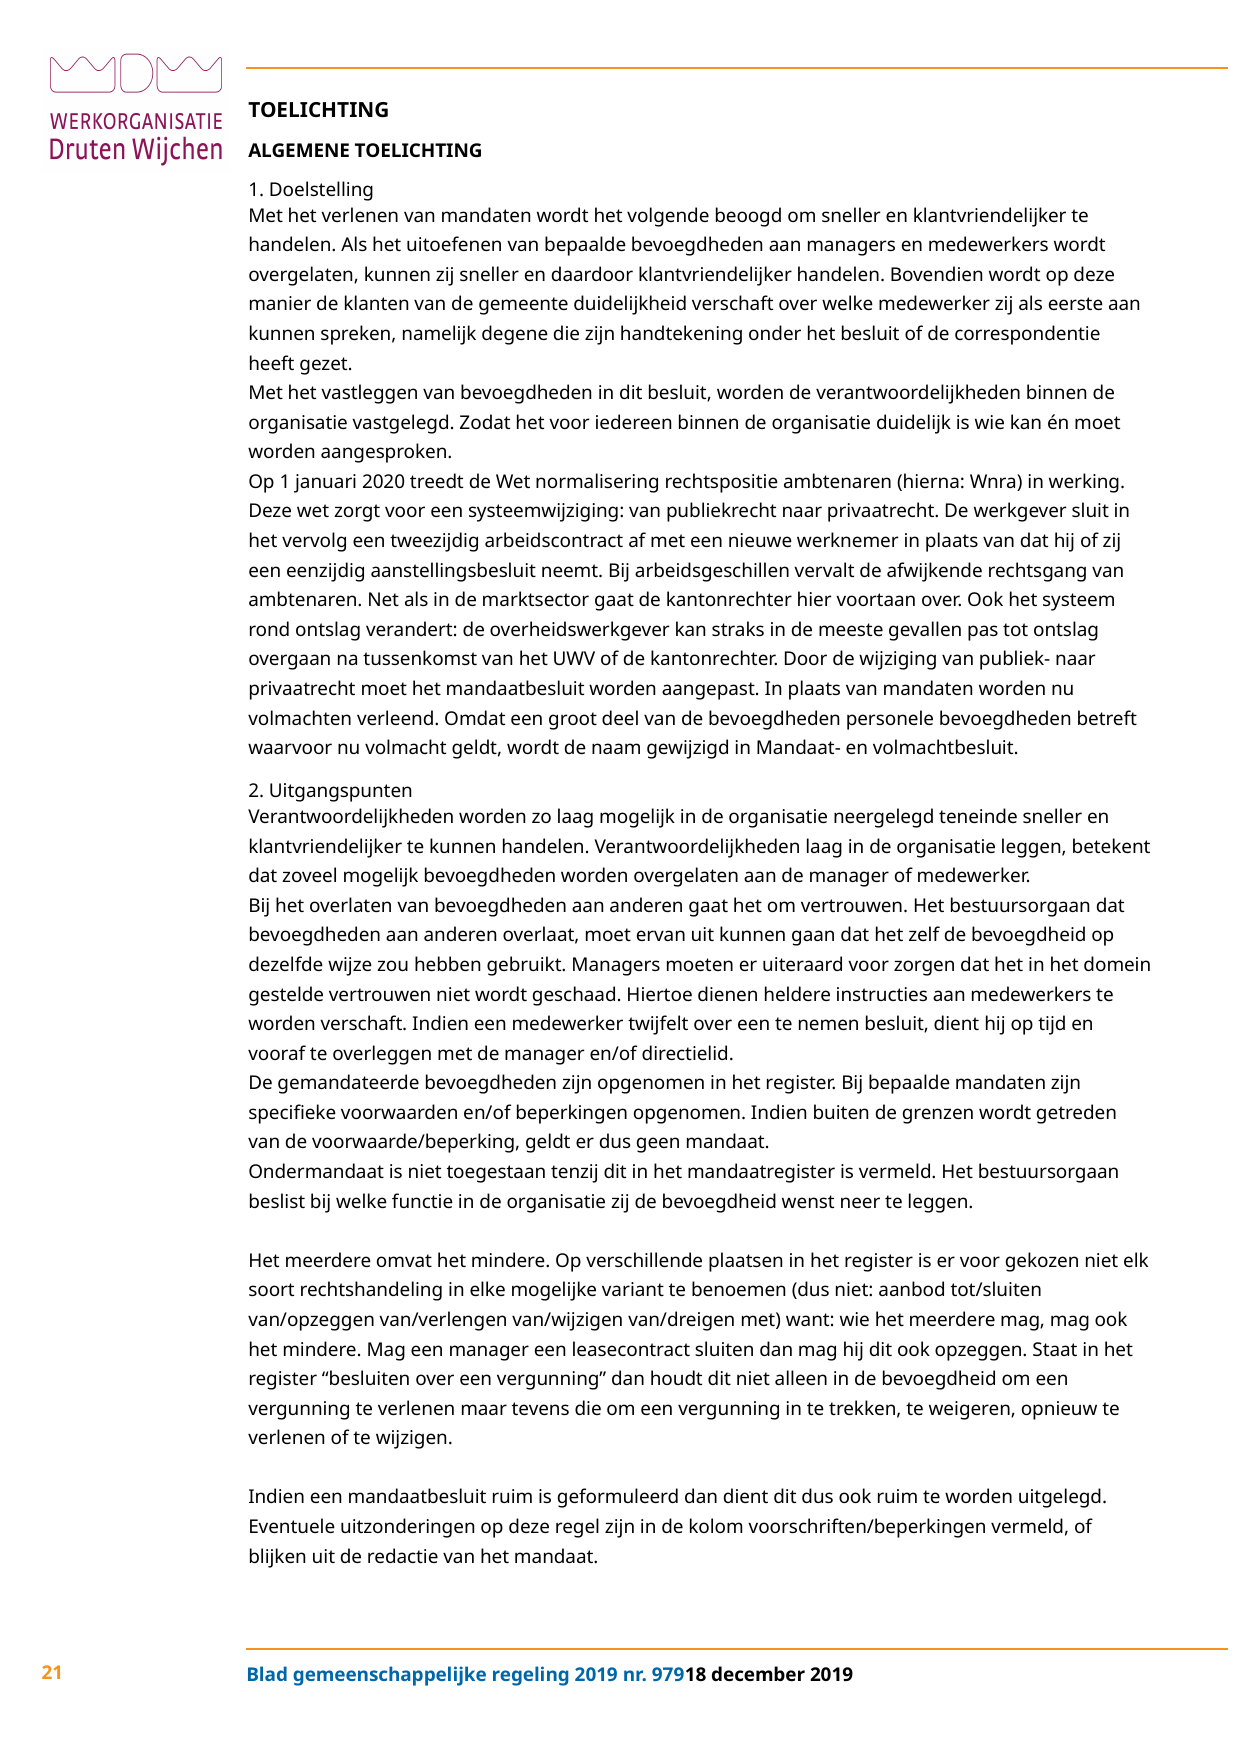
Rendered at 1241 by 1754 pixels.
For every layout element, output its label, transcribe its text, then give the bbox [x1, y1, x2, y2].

text Indien een mandaatbesluit ruim is geformuleerd dan dient dit dus ook ruim te worden uitgelegd. [248, 1484, 1152, 1509]
picture [41, 47, 231, 172]
text ALGEMENE TOELICHTING [248, 137, 1152, 163]
text 1. Doelstelling [248, 176, 1152, 202]
text Bij het overlaten van bevoegdheden aan anderen gaat het om vertrouwen. Het bestuursorgaan dat bevoegdheden aan anderen overlaat, moet ervan uit kunnen gaan dat het zelf de bevoegdheid op dezelfde wijze zou hebben gebruikt. Managers moeten er uiteraard voor zorgen dat het in het domein gestelde vertrouwen niet wordt geschaad. Hiertoe dienen heldere instructies aan medewerkers te worden verschaft. Indien een medewerker twijfelt over een te nemen besluit, dient hij op tijd en vooraf te overleggen met de manager en/of directielid. [248, 892, 1152, 1066]
text Ondermandaat is niet toegestaan tenzij dit in het mandaatregister is vermeld. Het bestuursorgaan beslist bij welke functie in de organisatie zij de bevoegdheid wenst neer te leggen. [248, 1158, 1152, 1213]
text Met het vastleggen van bevoegdheden in dit besluit, worden de verantwoordelijkheden binnen de organisatie vastgelegd. Zodat het voor iedereen binnen de organisatie duidelijk is wie kan én moet worden aangesproken. [248, 379, 1152, 464]
text Het meerdere omvat het mindere. Op verschillende plaatsen in het register is er voor gekozen niet elk soort rechtshandeling in elke mogelijke variant te benoemen (dus niet: aanbod tot/sluiten van/opzeggen van/verlengen van/wijzigen van/dreigen met) want: wie het meerdere mag, mag ook het mindere. Mag een manager een leasecontract sluiten dan mag hij dit ook opzeggen. Staat in het register “besluiten over een vergunning” dan houdt dit niet alleen in de bevoegdheid om een vergunning te verlenen maar tevens die om een vergunning in te trekken, te weigeren, opnieuw te verlenen of te wijzigen. [248, 1247, 1152, 1450]
text Eventuele uitzonderingen op deze regel zijn in de kolom voorschriften/beperkingen vermeld, of blijken uit de redactie van het mandaat. [248, 1513, 1152, 1568]
text 2. Uitgangspunten [248, 777, 1152, 803]
text De gemandateerde bevoegdheden zijn opgenomen in het register. Bij bepaalde mandaten zijn specifieke voorwaarden en/of beperkingen opgenomen. Indien buiten de grenzen wordt getreden van de voorwaarde/beperking, geldt er dus geen mandaat. [248, 1069, 1152, 1154]
text Op 1 januari 2020 treedt de Wet normalisering rechtspositie ambtenaren (hierna: Wnra) in werking. Deze wet zorgt voor een systeemwijziging: van publiekrecht naar privaatrecht. De werkgever sluit in het vervolg een tweezijdig arbeidscontract af met een nieuwe werknemer in plaats van dat hij of zij een eenzijdig aanstellingsbesluit neemt. Bij arbeidsgeschillen vervalt de afwijkende rechtsgang van ambtenaren. Net als in de marktsector gaat de kantonrechter hier voortaan over. Ook het systeem rond ontslag verandert: de overheidswerkgever kan straks in de meeste gevallen pas tot ontslag overgaan na tussenkomst van het UWV of de kantonrechter. Door de wijziging van publiek- naar privaatrecht moet het mandaatbesluit worden aangepast. In plaats van mandaten worden nu volmachten verleend. Omdat een groot deel van de bevoegdheden personele bevoegdheden betreft waarvoor nu volmacht geldt, wordt de naam gewijzigd in Mandaat- en volmachtbesluit. [248, 468, 1152, 760]
text Verantwoordelijkheden worden zo laag mogelijk in de organisatie neergelegd teneinde sneller en klantvriendelijker te kunnen handelen. Verantwoordelijkheden laag in de organisatie leggen, betekent dat zoveel mogelijk bevoegdheden worden overgelaten aan de manager of medewerker. [248, 803, 1152, 888]
text TOELICHTING [248, 95, 1152, 123]
text Met het verlenen van mandaten wordt het volgende beoogd om sneller en klantvriendelijker te handelen. Als het uitoefenen van bepaalde bevoegdheden aan managers en medewerkers wordt overgelaten, kunnen zij sneller en daardoor klantvriendelijker handelen. Bovendien wordt op deze manier de klanten van de gemeente duidelijkheid verschaft over welke medewerker zij als eerste aan kunnen spreken, namelijk degene die zijn handtekening onder het besluit of de correspondentie heeft gezet. [248, 202, 1152, 376]
